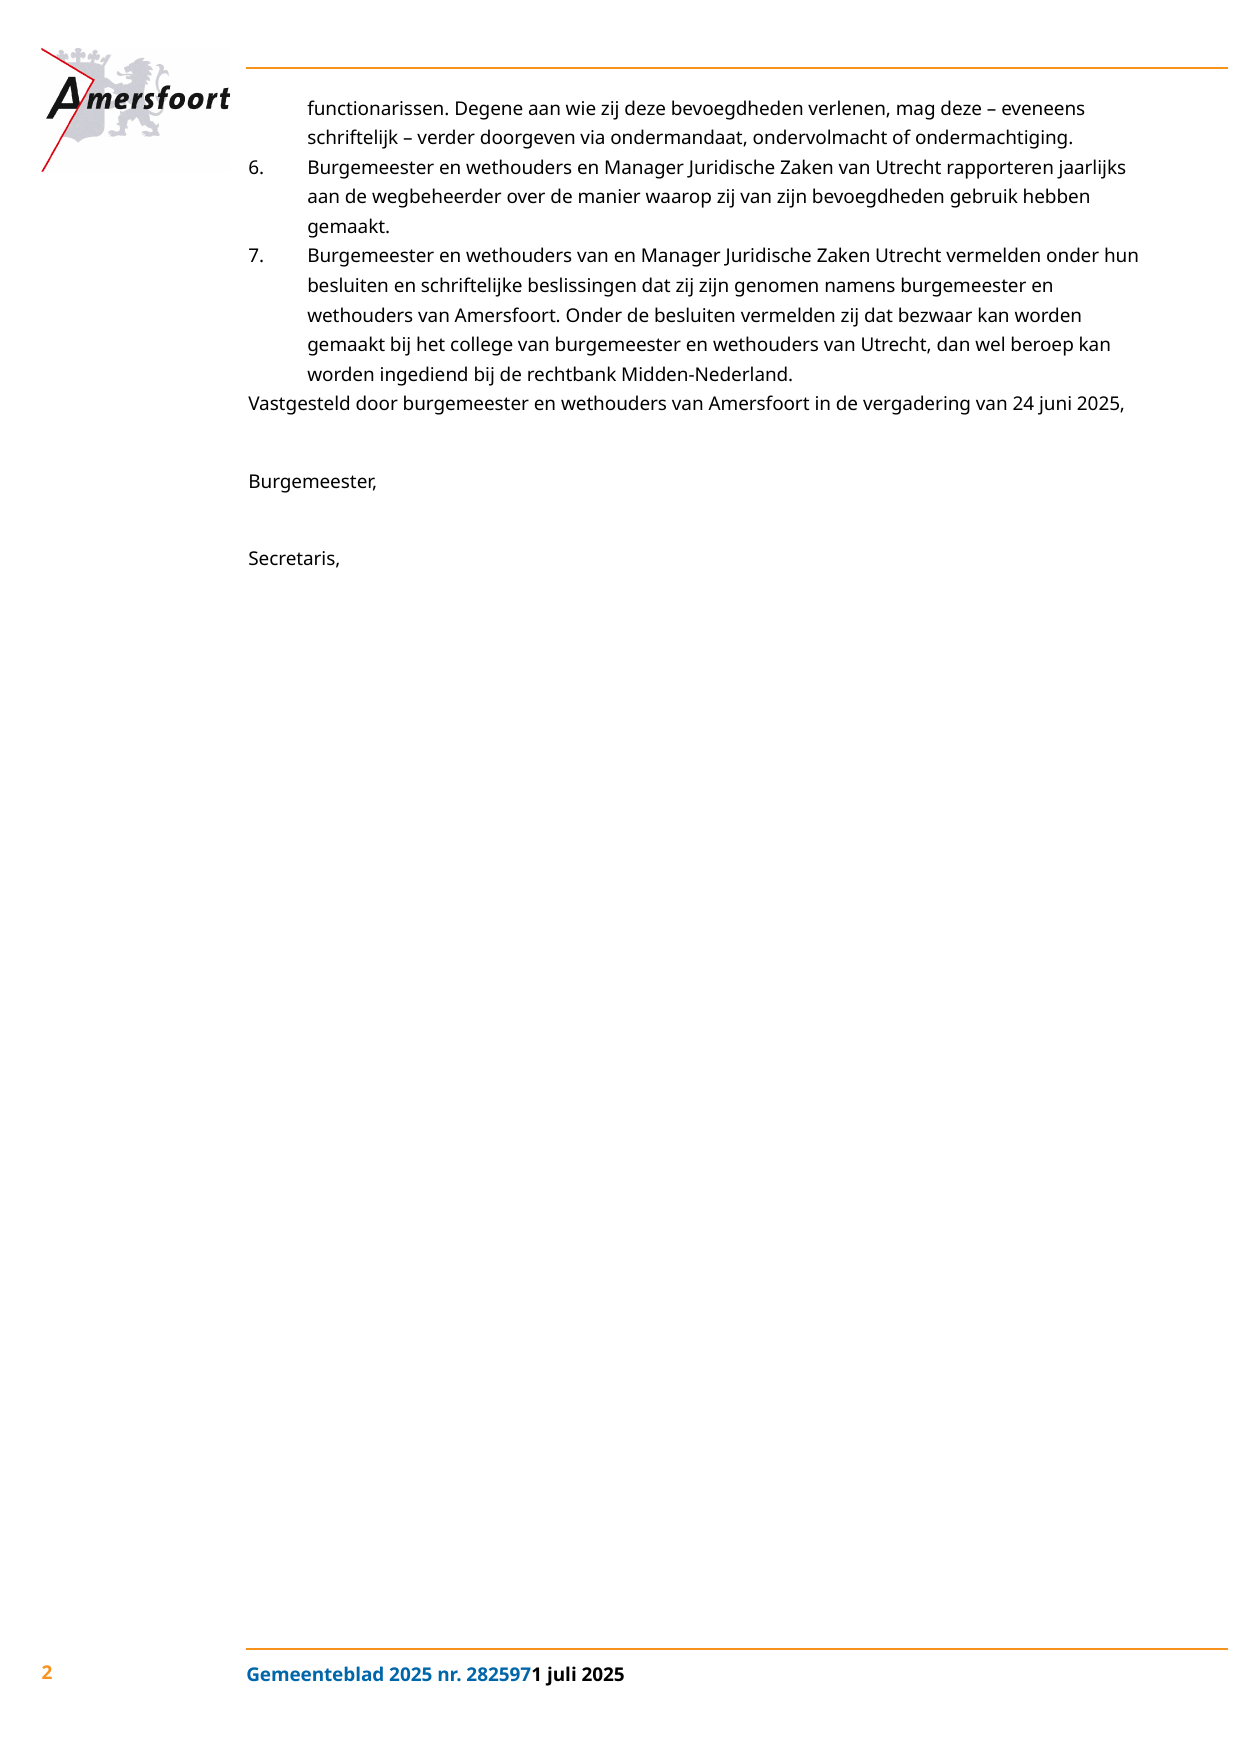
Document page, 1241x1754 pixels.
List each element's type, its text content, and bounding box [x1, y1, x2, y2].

list Burgemeester en wethouders en Manager Juridische Zaken van Utrecht rapporteren jaarlijks aan de wegbeheerder over de manier waarop zij van zijn bevoegdheden gebruik hebben gemaakt. [248, 154, 1152, 239]
list Burgemeester en wethouders van en Manager Juridische Zaken Utrecht vermelden onder hun besluiten en schriftelijke beslissingen dat zij zijn genomen namens burgemeester en wethouders van Amersfoort. Onder de besluiten vermelden zij dat bezwaar kan worden gemaakt bij het college van burgemeester en wethouders van Utrecht, dan wel beroep kan worden ingediend bij de rechtbank Midden-Nederland. [248, 243, 1152, 387]
text Burgemeester, [248, 468, 1152, 493]
text Secretaris, [248, 545, 1152, 571]
picture [41, 47, 231, 172]
list functionarissen. Degene aan wie zij deze bevoegdheden verlenen, mag deze – eveneens schriftelijk – verder doorgeven via ondermandaat, ondervolmacht of ondermachtiging. [248, 95, 1152, 150]
text Vastgesteld door burgemeester en wethouders van Amersfoort in de vergadering van 24 juni 2025, [248, 391, 1152, 416]
